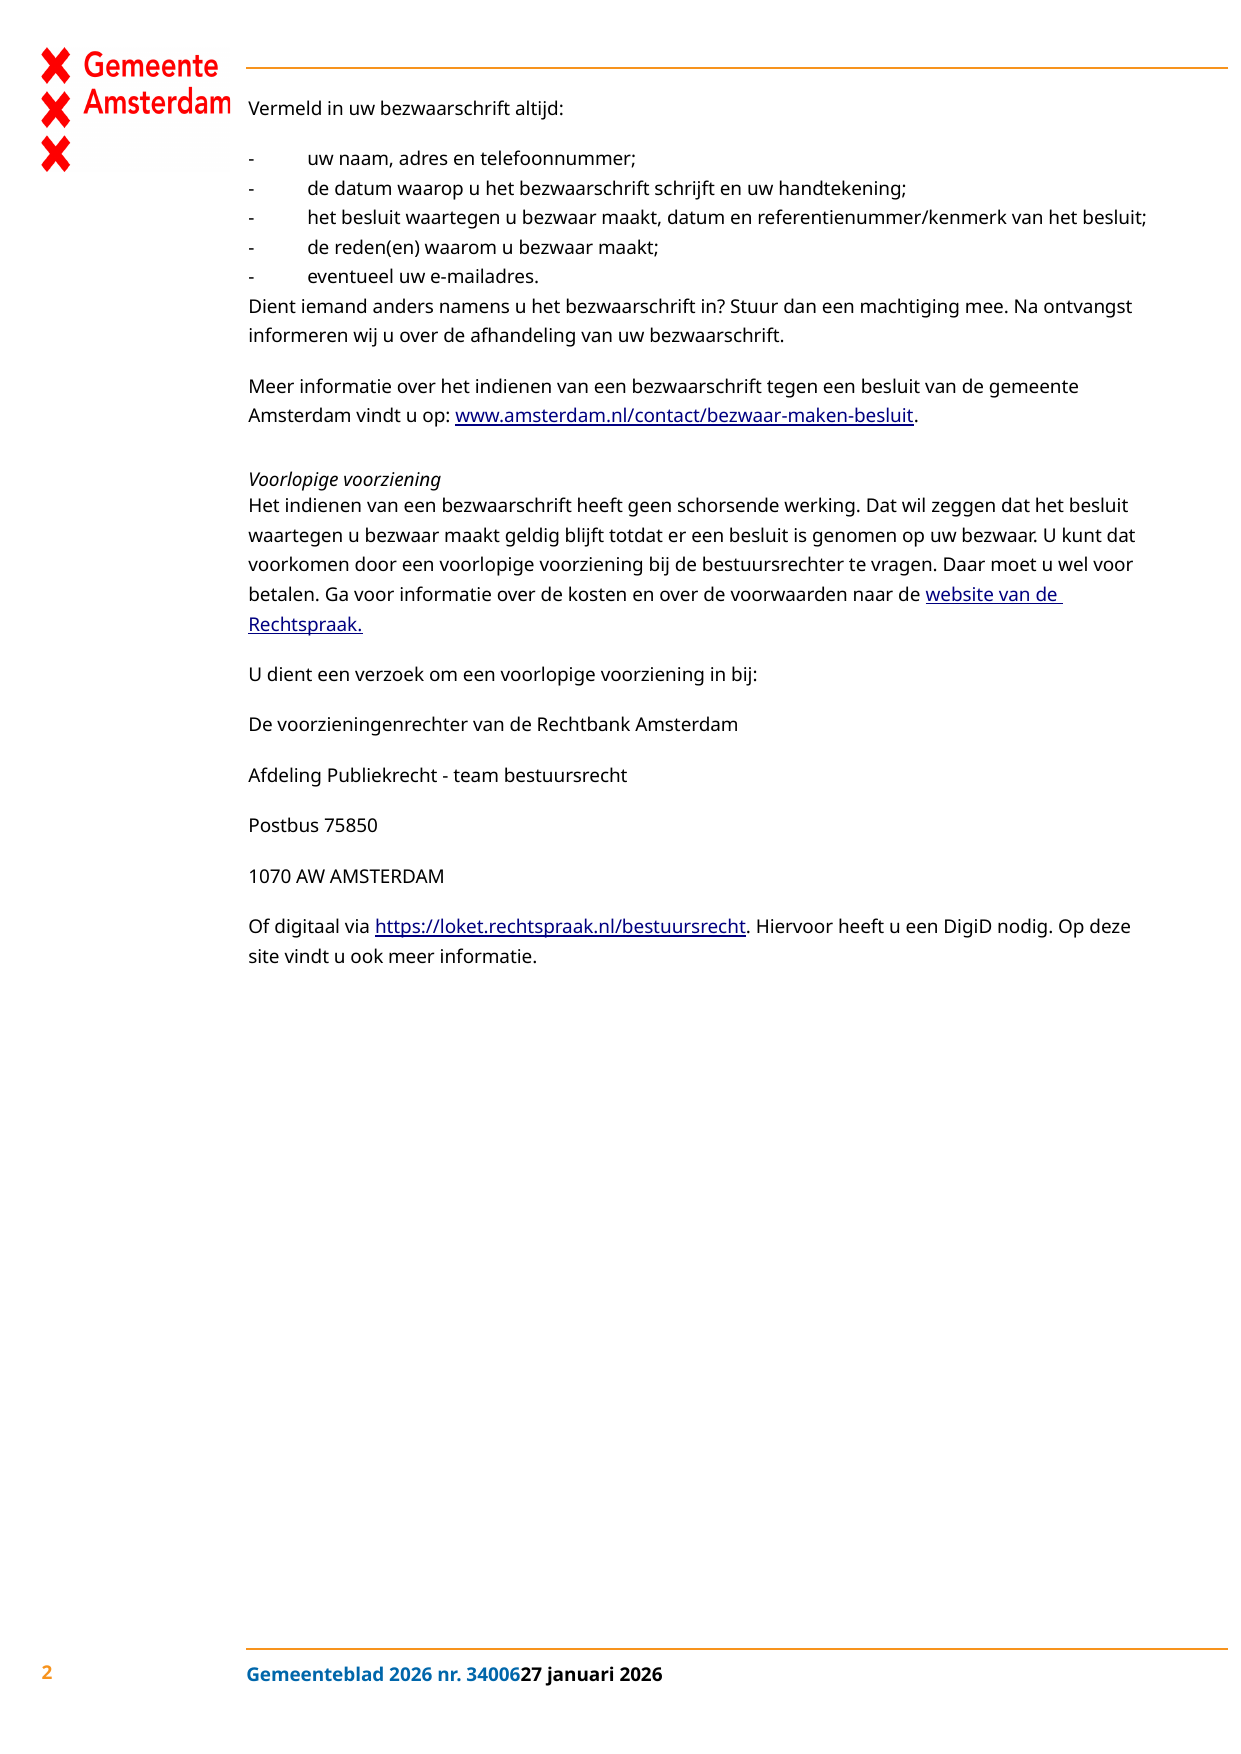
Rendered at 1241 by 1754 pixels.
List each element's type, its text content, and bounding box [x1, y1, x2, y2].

list eventueel uw e-mailadres. [248, 263, 1152, 289]
text Postbus 75850 [248, 812, 1152, 838]
text Of digitaal via https://loket.rechtspraak.nl/bestuursrecht. Hiervoor heeft u een DigiD nodig. Op deze site vindt u ook meer informatie. [248, 913, 1152, 968]
list de datum waarop u het bezwaarschrift schrijft en uw handtekening; [248, 175, 1152, 201]
text Dient iemand anders namens u het bezwaarschrift in? Stuur dan een machtiging mee. Na ontvangst informeren wij u over de afhandeling van uw bezwaarschrift. [248, 293, 1152, 348]
text Afdeling Publiekrecht - team bestuursrecht [248, 762, 1152, 788]
list de reden(en) waarom u bezwaar maakt; [248, 234, 1152, 260]
list uw naam, adres en telefoonnummer; [248, 145, 1152, 171]
text Vermeld in uw bezwaarschrift altijd: [248, 95, 1152, 121]
text Het indienen van een bezwaarschrift heeft geen schorsende werking. Dat wil zeggen dat het besluit waartegen u bezwaar maakt geldig blijft totdat er een besluit is genomen op uw bezwaar. U kunt dat voorkomen door een voorlopige voorziening bij de bestuursrechter te vragen. Daar moet u wel voor betalen. Ga voor informatie over de kosten en over de voorwaarden naar de website van de Rechtspraak. [248, 492, 1152, 636]
text Meer informatie over het indienen van een bezwaarschrift tegen een besluit van de gemeente Amsterdam vindt u op: www.amsterdam.nl/contact/bezwaar-maken-besluit. [248, 373, 1152, 428]
text Voorlopige voorziening [248, 467, 1152, 492]
text U dient een verzoek om een voorlopige voorziening in bij: [248, 661, 1152, 687]
list het besluit waartegen u bezwaar maakt, datum en referentienummer/kenmerk van het besluit; [248, 204, 1152, 230]
picture [41, 47, 231, 172]
text De voorzieningenrechter van de Rechtbank Amsterdam [248, 712, 1152, 737]
text 1070 AW AMSTERDAM [248, 863, 1152, 888]
